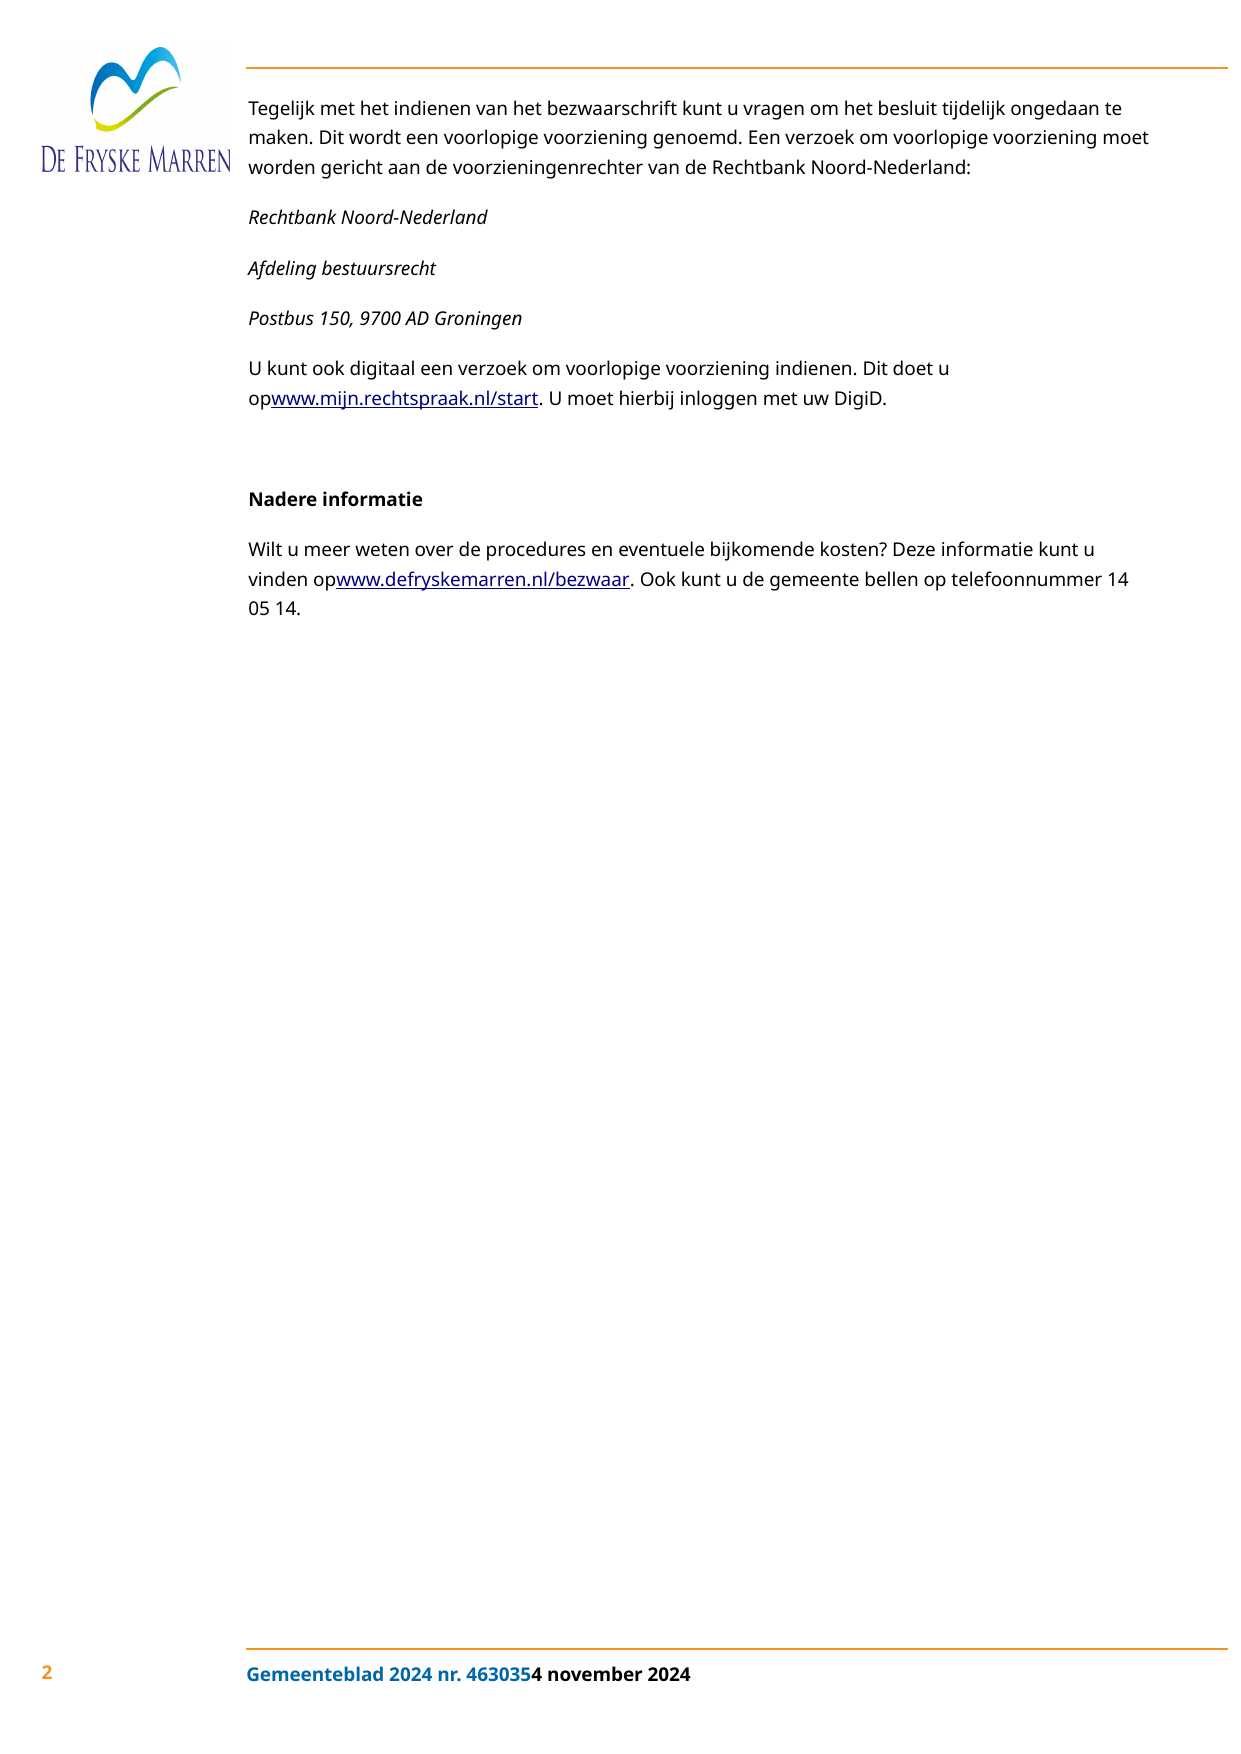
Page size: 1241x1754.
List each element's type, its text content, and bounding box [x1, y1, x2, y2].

text Wilt u meer weten over de procedures en eventuele bijkomende kosten? Deze informatie kunt u vinden opwww.defryskemarren.nl/bezwaar. Ook kunt u de gemeente bellen op telefoonnummer 14 05 14. [248, 536, 1152, 621]
text Postbus 150, 9700 AD Groningen [248, 305, 1152, 331]
text U kunt ook digitaal een verzoek om voorlopige voorziening indienen. Dit doet u opwww.mijn.rechtspraak.nl/start. U moet hierbij inloggen met uw DigiD. [248, 356, 1152, 411]
picture [41, 47, 231, 172]
text Rechtbank Noord-Nederland [248, 204, 1152, 230]
text Afdeling bestuursrecht [248, 255, 1152, 281]
text Nadere informatie [248, 486, 1152, 512]
text Tegelijk met het indienen van het bezwaarschrift kunt u vragen om het besluit tijdelijk ongedaan te maken. Dit wordt een voorlopige voorziening genoemd. Een verzoek om voorlopige voorziening moet worden gericht aan de voorzieningenrechter van de Rechtbank Noord-Nederland: [248, 95, 1152, 180]
